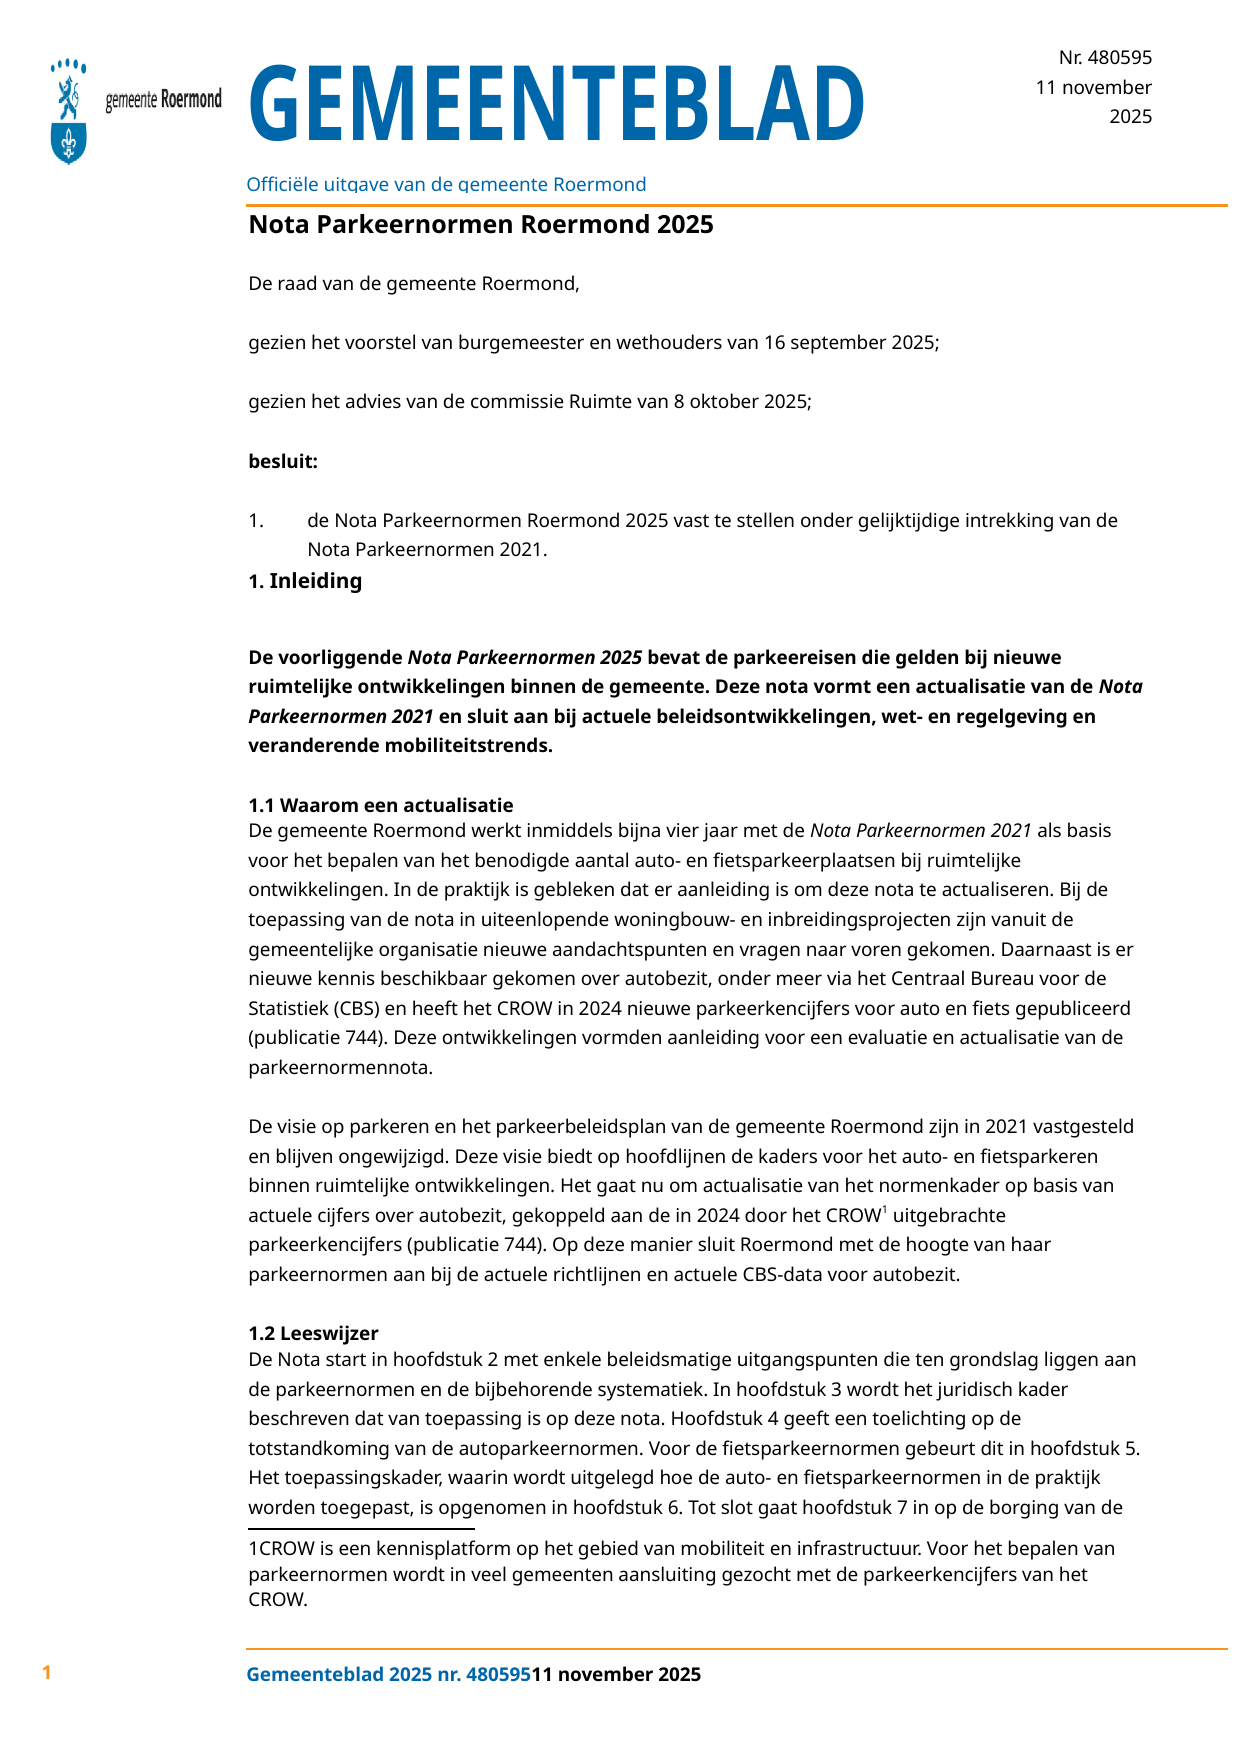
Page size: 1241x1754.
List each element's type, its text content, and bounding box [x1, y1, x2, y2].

text De visie op parkeren en het parkeerbeleidsplan van de gemeente Roermond zijn in 2021 vastgesteld en blijven ongewijzigd. Deze visie biedt op hoofdlijnen de kaders voor het auto- en fietsparkeren binnen ruimtelijke ontwikkelingen. Het gaat nu om actualisatie van het normenkader op basis van actuele cijfers over autobezit, gekoppeld aan de in 2024 door het CROW uitgebrachte parkeerkencijfers (publicatie 744). Op deze manier sluit Roermond met de hoogte van haar parkeernormen aan bij de actuele richtlijnen en actuele CBS-data voor autobezit. [248, 1113, 1152, 1287]
text gezien het voorstel van burgemeester en wethouders van 16 september 2025; [248, 329, 1152, 355]
text De gemeente Roermond werkt inmiddels bijna vier jaar met de Nota Parkeernormen 2021 als basis voor het bepalen van het benodigde aantal auto- en fietsparkeerplaatsen bij ruimtelijke ontwikkelingen. In de praktijk is gebleken dat er aanleiding is om deze nota te actualiseren. Bij de toepassing van de nota in uiteenlopende woningbouw- en inbreidingsprojecten zijn vanuit de gemeentelijke organisatie nieuwe aandachtspunten en vragen naar voren gekomen. Daarnaast is er nieuwe kennis beschikbaar gekomen over autobezit, onder meer via het Centraal Bureau voor de Statistiek (CBS) en heeft het CROW in 2024 nieuwe parkeerkencijfers voor auto en fiets gepubliceerd (publicatie 744). Deze ontwikkelingen vormden aanleiding voor een evaluatie en actualisatie van de parkeernormennota. [248, 817, 1152, 1080]
text gezien het advies van de commissie Ruimte van 8 oktober 2025; [248, 389, 1152, 414]
text De voorliggende Nota Parkeernormen 2025 bevat de parkeereisen die gelden bij nieuwe ruimtelijke ontwikkelingen binnen de gemeente. Deze nota vormt een actualisatie van de Nota Parkeernormen 2021 en sluit aan bij actuele beleidsontwikkelingen, wet- en regelgeving en veranderende mobiliteitstrends. [248, 644, 1152, 758]
list de Nota Parkeernormen Roermond 2025 vast te stellen onder gelijktijdige intrekking van de Nota Parkeernormen 2021. [248, 507, 1152, 562]
text De Nota start in hoofdstuk 2 met enkele beleidsmatige uitgangspunten die ten grondslag liggen aan de parkeernormen en de bijbehorende systematiek. In hoofdstuk 3 wordt het juridisch kader beschreven dat van toepassing is op deze nota. Hoofdstuk 4 geeft een toelichting op de totstandkoming van de autoparkeernormen. Voor de fietsparkeernormen gebeurt dit in hoofdstuk 5. Het toepassingskader, waarin wordt uitgelegd hoe de auto- en fietsparkeernormen in de praktijk worden toegepast, is opgenomen in hoofdstuk 6. Tot slot gaat hoofdstuk 7 in op de borging van de [248, 1346, 1152, 1520]
text 1.2 Leeswijzer [248, 1320, 1152, 1346]
text besluit: [248, 448, 1152, 473]
text 1.1 Waarom een actualisatie [248, 792, 1152, 817]
text De raad van de gemeente Roermond, [248, 270, 1152, 296]
picture [41, 47, 231, 172]
text Nota Parkeernormen Roermond 2025 [248, 207, 1152, 241]
text 1. Inleiding [248, 566, 1152, 594]
text CROW is een kennisplatform op het gebied van mobiliteit en infrastructuur. Voor het bepalen van parkeernormen wordt in veel gemeenten aansluiting gezocht met de parkeerkencijfers van het CROW. [248, 1535, 1152, 1612]
